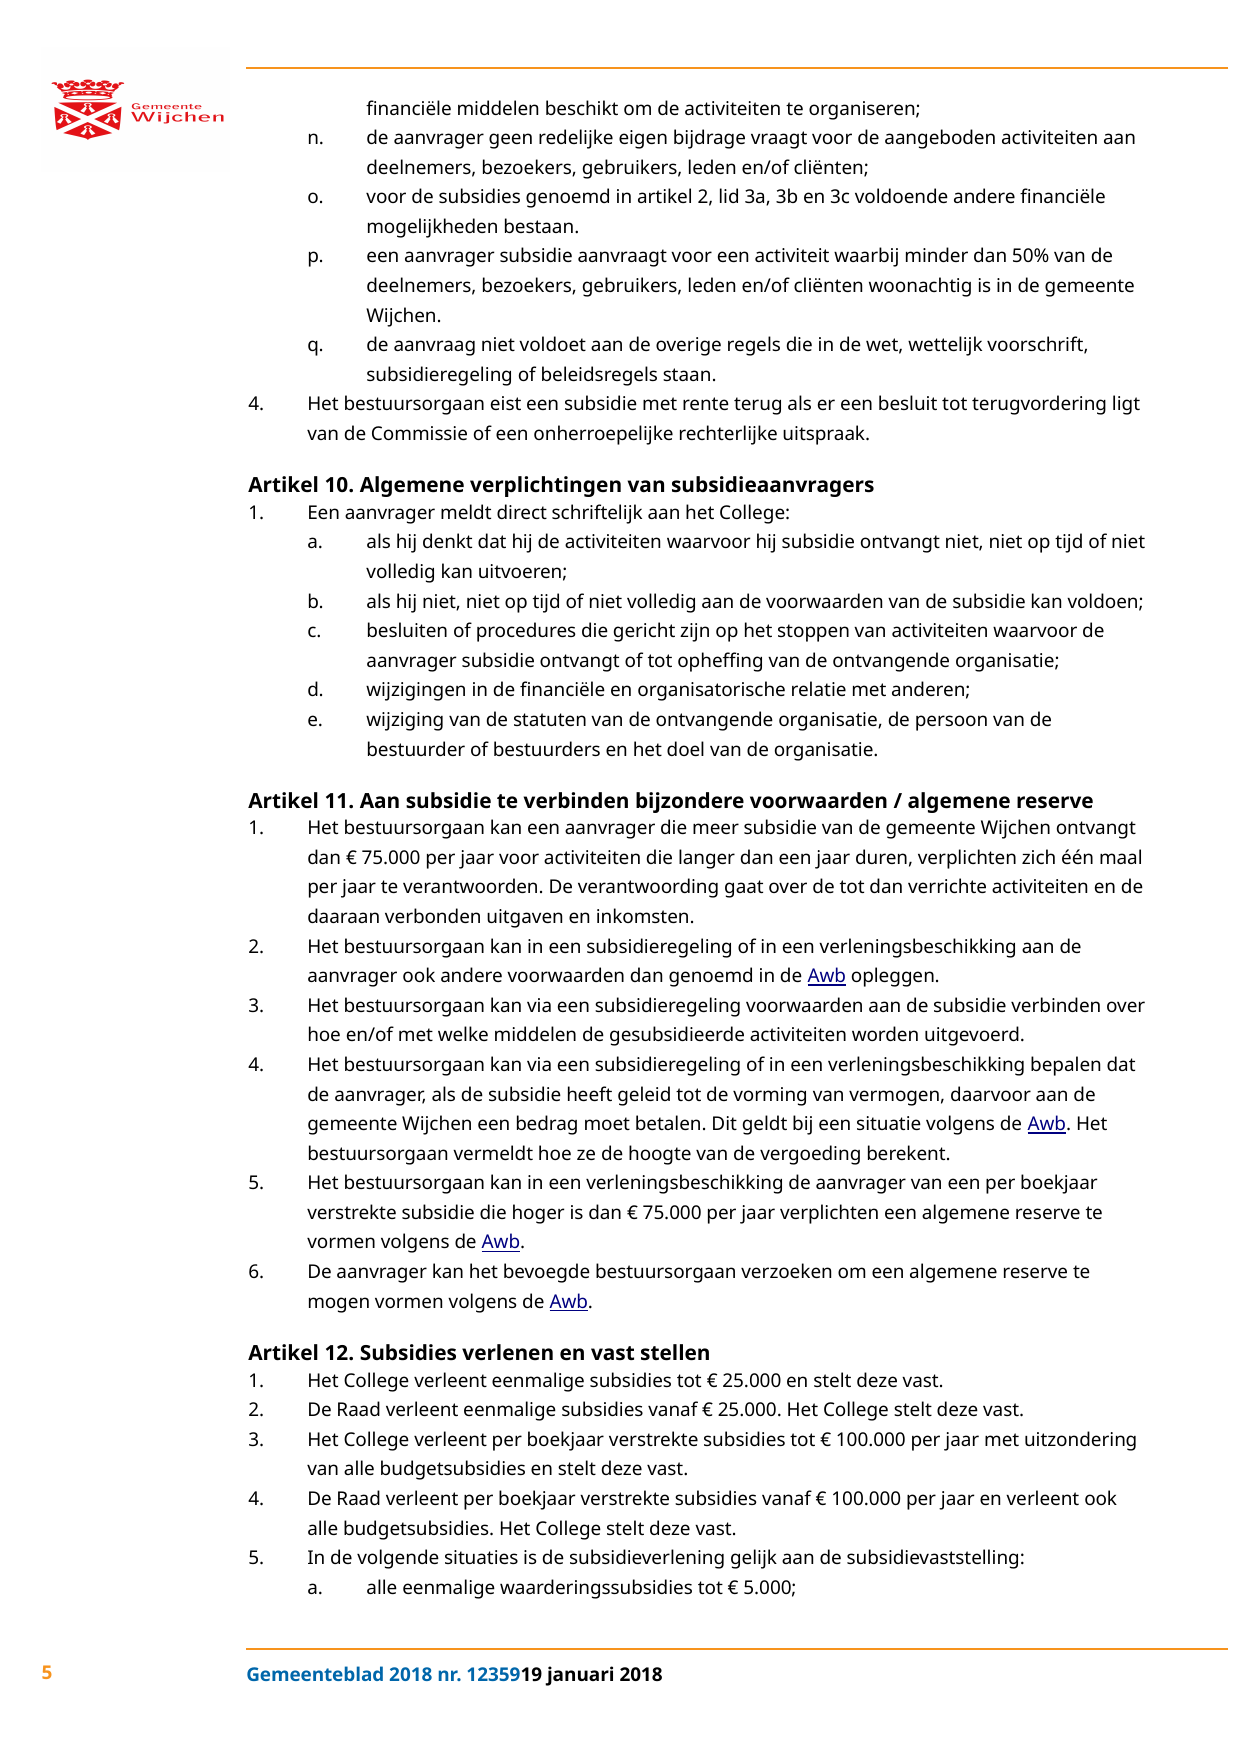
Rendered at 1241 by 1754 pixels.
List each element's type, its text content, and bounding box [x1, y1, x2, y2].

list wijzigingen in de financiële en organisatorische relatie met anderen; [307, 677, 1152, 702]
text Artikel 10. Algemene verplichtingen van subsidieaanvragers [248, 471, 1152, 499]
list besluiten of procedures die gericht zijn op het stoppen van activiteiten waarvoor de aanvrager subsidie ontvangt of tot opheffing van de ontvangende organisatie; [307, 617, 1152, 673]
list als hij denkt dat hij de activiteiten waarvoor hij subsidie ontvangt niet, niet op tijd of niet volledig kan uitvoeren; [307, 529, 1152, 584]
list Het bestuursorgaan kan via een subsidieregeling of in een verleningsbeschikking bepalen dat de aanvrager, als de subsidie heeft geleid tot de vorming van vermogen, daarvoor aan de gemeente Wijchen een bedrag moet betalen. Dit geldt bij een situatie volgens de Awb. Het bestuursorgaan vermeldt hoe ze de hoogte van de vergoeding berekent. [248, 1051, 1152, 1166]
list Het bestuursorgaan eist een subsidie met rente terug als er een besluit tot terugvordering ligt van de Commissie of een onherroepelijke rechterlijke uitspraak. [248, 391, 1152, 446]
list financiële middelen beschikt om de activiteiten te organiseren; [307, 95, 1152, 121]
list De aanvrager kan het bevoegde bestuursorgaan verzoeken om een algemene reserve te mogen vormen volgens de Awb. [248, 1258, 1152, 1314]
list Het College verleent per boekjaar verstrekte subsidies tot € 100.000 per jaar met uitzondering van alle budgetsubsidies en stelt deze vast. [248, 1426, 1152, 1481]
list de aanvraag niet voldoet aan de overige regels die in de wet, wettelijk voorschrift, subsidieregeling of beleidsregels staan. [307, 331, 1152, 387]
list Het College verleent eenmalige subsidies tot € 25.000 en stelt deze vast. [248, 1367, 1152, 1392]
list Het bestuursorgaan kan in een subsidieregeling of in een verleningsbeschikking aan de aanvrager ook andere voorwaarden dan genoemd in de Awb opleggen. [248, 933, 1152, 988]
list alle eenmalige waarderingssubsidies tot € 5.000; [307, 1574, 1152, 1599]
picture [41, 47, 231, 172]
list de aanvrager geen redelijke eigen bijdrage vraagt voor de aangeboden activiteiten aan deelnemers, bezoekers, gebruikers, leden en/of cliënten; [307, 124, 1152, 180]
list wijziging van de statuten van de ontvangende organisatie, de persoon van de bestuurder of bestuurders en het doel van de organisatie. [307, 706, 1152, 761]
list Het bestuursorgaan kan in een verleningsbeschikking de aanvrager van een per boekjaar verstrekte subsidie die hoger is dan € 75.000 per jaar verplichten een algemene reserve te vormen volgens de Awb. [248, 1169, 1152, 1254]
text Artikel 12. Subsidies verlenen en vast stellen [248, 1338, 1152, 1367]
list In de volgende situaties is de subsidieverlening gelijk aan de subsidievaststelling: [248, 1544, 1152, 1570]
list een aanvrager subsidie aanvraagt voor een activiteit waarbij minder dan 50% van de deelnemers, bezoekers, gebruikers, leden en/of cliënten woonachtig is in de gemeente Wijchen. [307, 243, 1152, 328]
list De Raad verleent eenmalige subsidies vanaf € 25.000. Het College stelt deze vast. [248, 1396, 1152, 1422]
text Artikel 11. Aan subsidie te verbinden bijzondere voorwaarden / algemene reserve [248, 786, 1152, 814]
list als hij niet, niet op tijd of niet volledig aan de voorwaarden van de subsidie kan voldoen; [307, 588, 1152, 613]
list Het bestuursorgaan kan via een subsidieregeling voorwaarden aan de subsidie verbinden over hoe en/of met welke middelen de gesubsidieerde activiteiten worden uitgevoerd. [248, 992, 1152, 1047]
list Het bestuursorgaan kan een aanvrager die meer subsidie van de gemeente Wijchen ontvangt dan € 75.000 per jaar voor activiteiten die langer dan een jaar duren, verplichten zich één maal per jaar te verantwoorden. De verantwoording gaat over de tot dan verrichte activiteiten en de daaraan verbonden uitgaven en inkomsten. [248, 814, 1152, 929]
list voor de subsidies genoemd in artikel 2, lid 3a, 3b en 3c voldoende andere financiële mogelijkheden bestaan. [307, 183, 1152, 239]
list Een aanvrager meldt direct schriftelijk aan het College: [248, 499, 1152, 525]
list De Raad verleent per boekjaar verstrekte subsidies vanaf € 100.000 per jaar en verleent ook alle budgetsubsidies. Het College stelt deze vast. [248, 1485, 1152, 1540]
